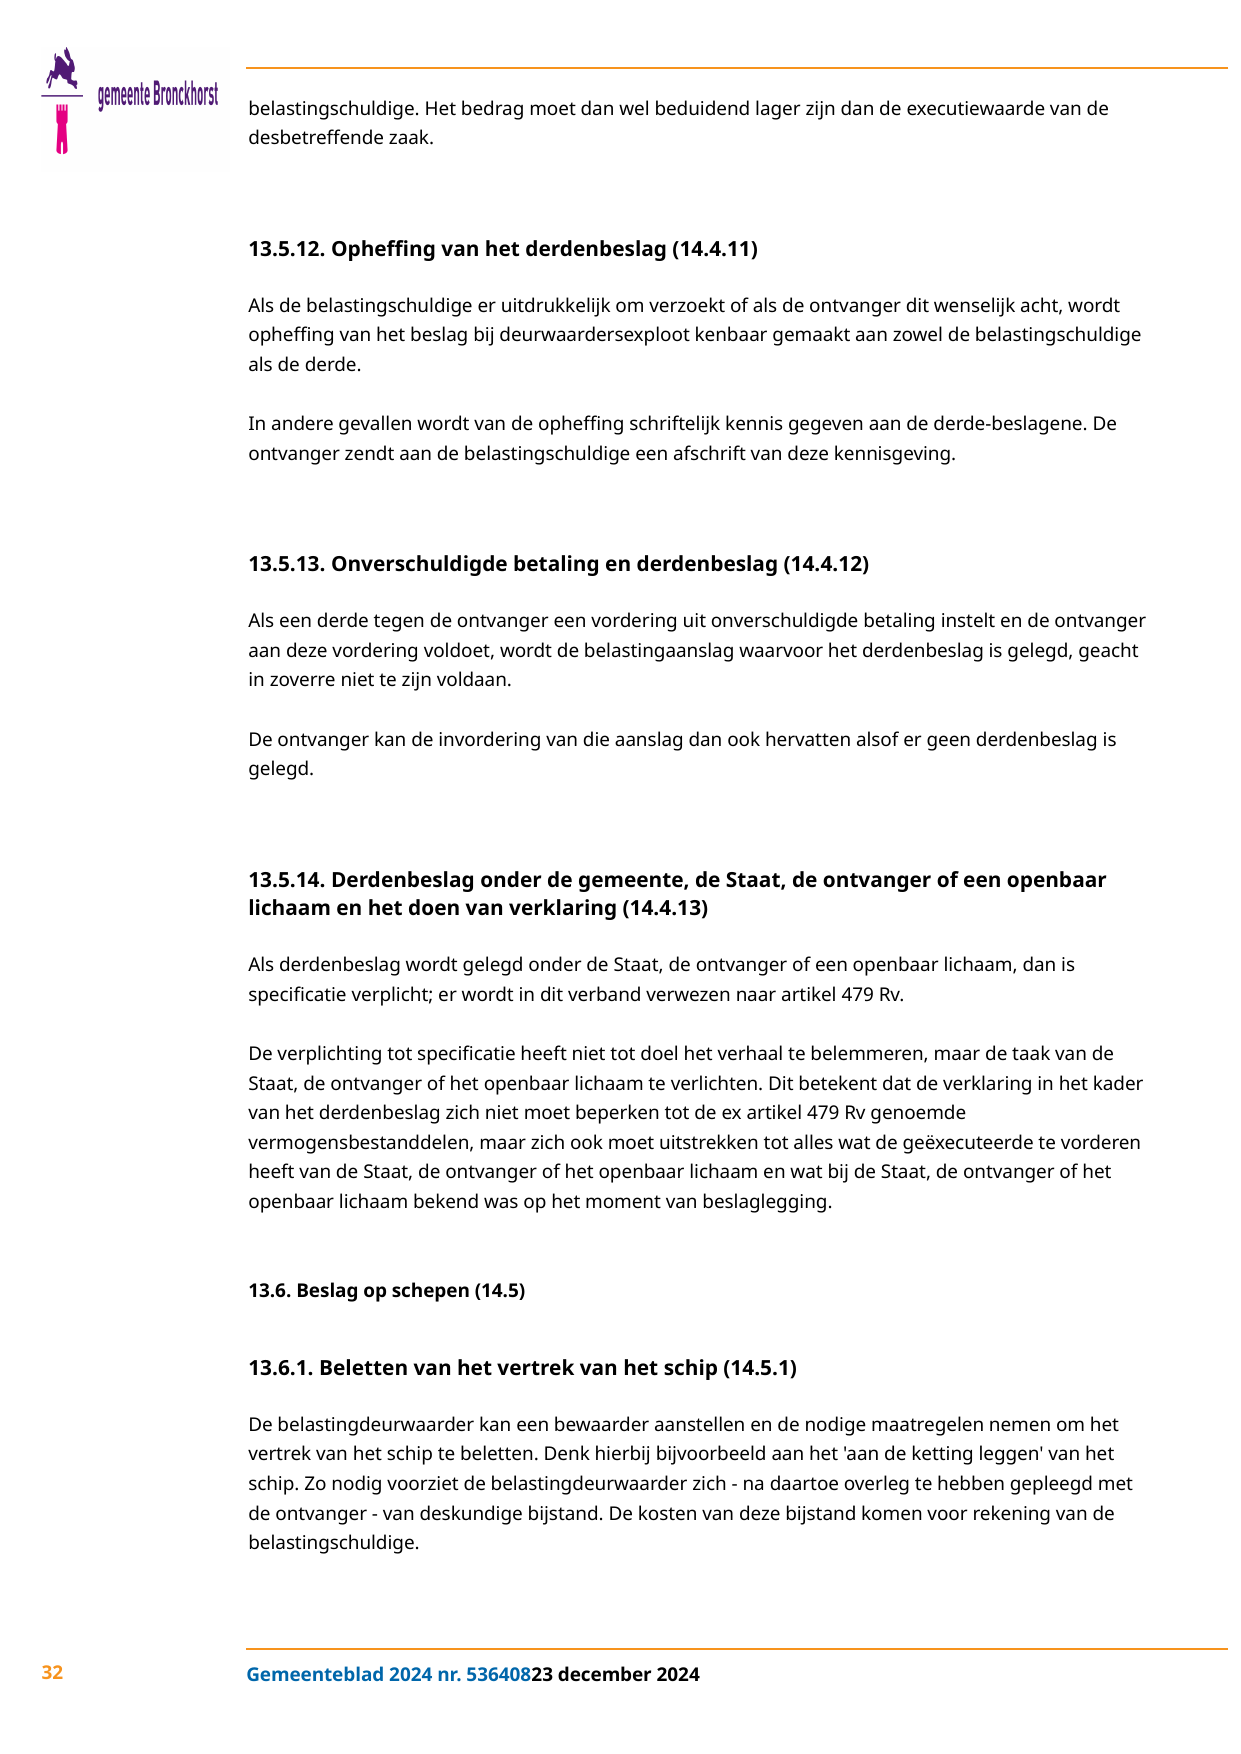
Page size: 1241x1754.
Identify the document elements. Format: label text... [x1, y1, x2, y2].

text 13.6.1. Beletten van het vertrek van het schip (14.5.1) [248, 1353, 1152, 1381]
text De ontvanger kan de invordering van die aanslag dan ook hervatten alsof er geen derdenbeslag is gelegd. [248, 726, 1152, 781]
text De verplichting tot specificatie heeft niet tot doel het verhaal te belemmeren, maar de taak van de Staat, de ontvanger of het openbaar lichaam te verlichten. Dit betekent dat de verklaring in het kader van het derdenbeslag zich niet moet beperken tot de ex artikel 479 Rv genoemde vermogensbestanddelen, maar zich ook moet uitstrekken tot alles wat de geëxecuteerde te vorderen heeft van de Staat, de ontvanger of het openbaar lichaam en wat bij de Staat, de ontvanger of het openbaar lichaam bekend was op het moment van beslaglegging. [248, 1040, 1152, 1214]
text In andere gevallen wordt van de opheffing schriftelijk kennis gegeven aan de derde-beslagene. De ontvanger zendt aan de belastingschuldige een afschrift van deze kennisgeving. [248, 410, 1152, 466]
text 13.5.14. Derdenbeslag onder de gemeente, de Staat, de ontvanger of een openbaar lichaam en het doen van verklaring (14.4.13) [248, 865, 1152, 922]
text Als een derde tegen de ontvanger een vordering uit onverschuldigde betaling instelt en de ontvanger aan deze vordering voldoet, wordt de belastingaanslag waarvoor het derdenbeslag is gelegd, geacht in zoverre niet te zijn voldaan. [248, 607, 1152, 692]
text belastingschuldige. Het bedrag moet dan wel beduidend lager zijn dan de executiewaarde van de desbetreffende zaak. [248, 95, 1152, 150]
text Als de belastingschuldige er uitdrukkelijk om verzoekt of als de ontvanger dit wenselijk acht, wordt opheffing van het beslag bij deurwaardersexploot kenbaar gemaakt aan zowel de belastingschuldige als de derde. [248, 292, 1152, 377]
text Als derdenbeslag wordt gelegd onder de Staat, de ontvanger of een openbaar lichaam, dan is specificatie verplicht; er wordt in dit verband verwezen naar artikel 479 Rv. [248, 951, 1152, 1007]
text 13.5.13. Onverschuldigde betaling en derdenbeslag (14.4.12) [248, 549, 1152, 578]
picture [41, 47, 231, 172]
text 13.5.12. Opheffing van het derdenbeslag (14.4.11) [248, 234, 1152, 262]
text 13.6. Beslag op schepen (14.5) [248, 1277, 1152, 1303]
text De belastingdeurwaarder kan een bewaarder aanstellen en de nodige maatregelen nemen om het vertrek van het schip te beletten. Denk hierbij bijvoorbeeld aan het 'aan de ketting leggen' van het schip. Zo nodig voorziet de belastingdeurwaarder zich - na daartoe overleg te hebben gepleegd met de ontvanger - van deskundige bijstand. De kosten van deze bijstand komen voor rekening van de belastingschuldige. [248, 1411, 1152, 1555]
